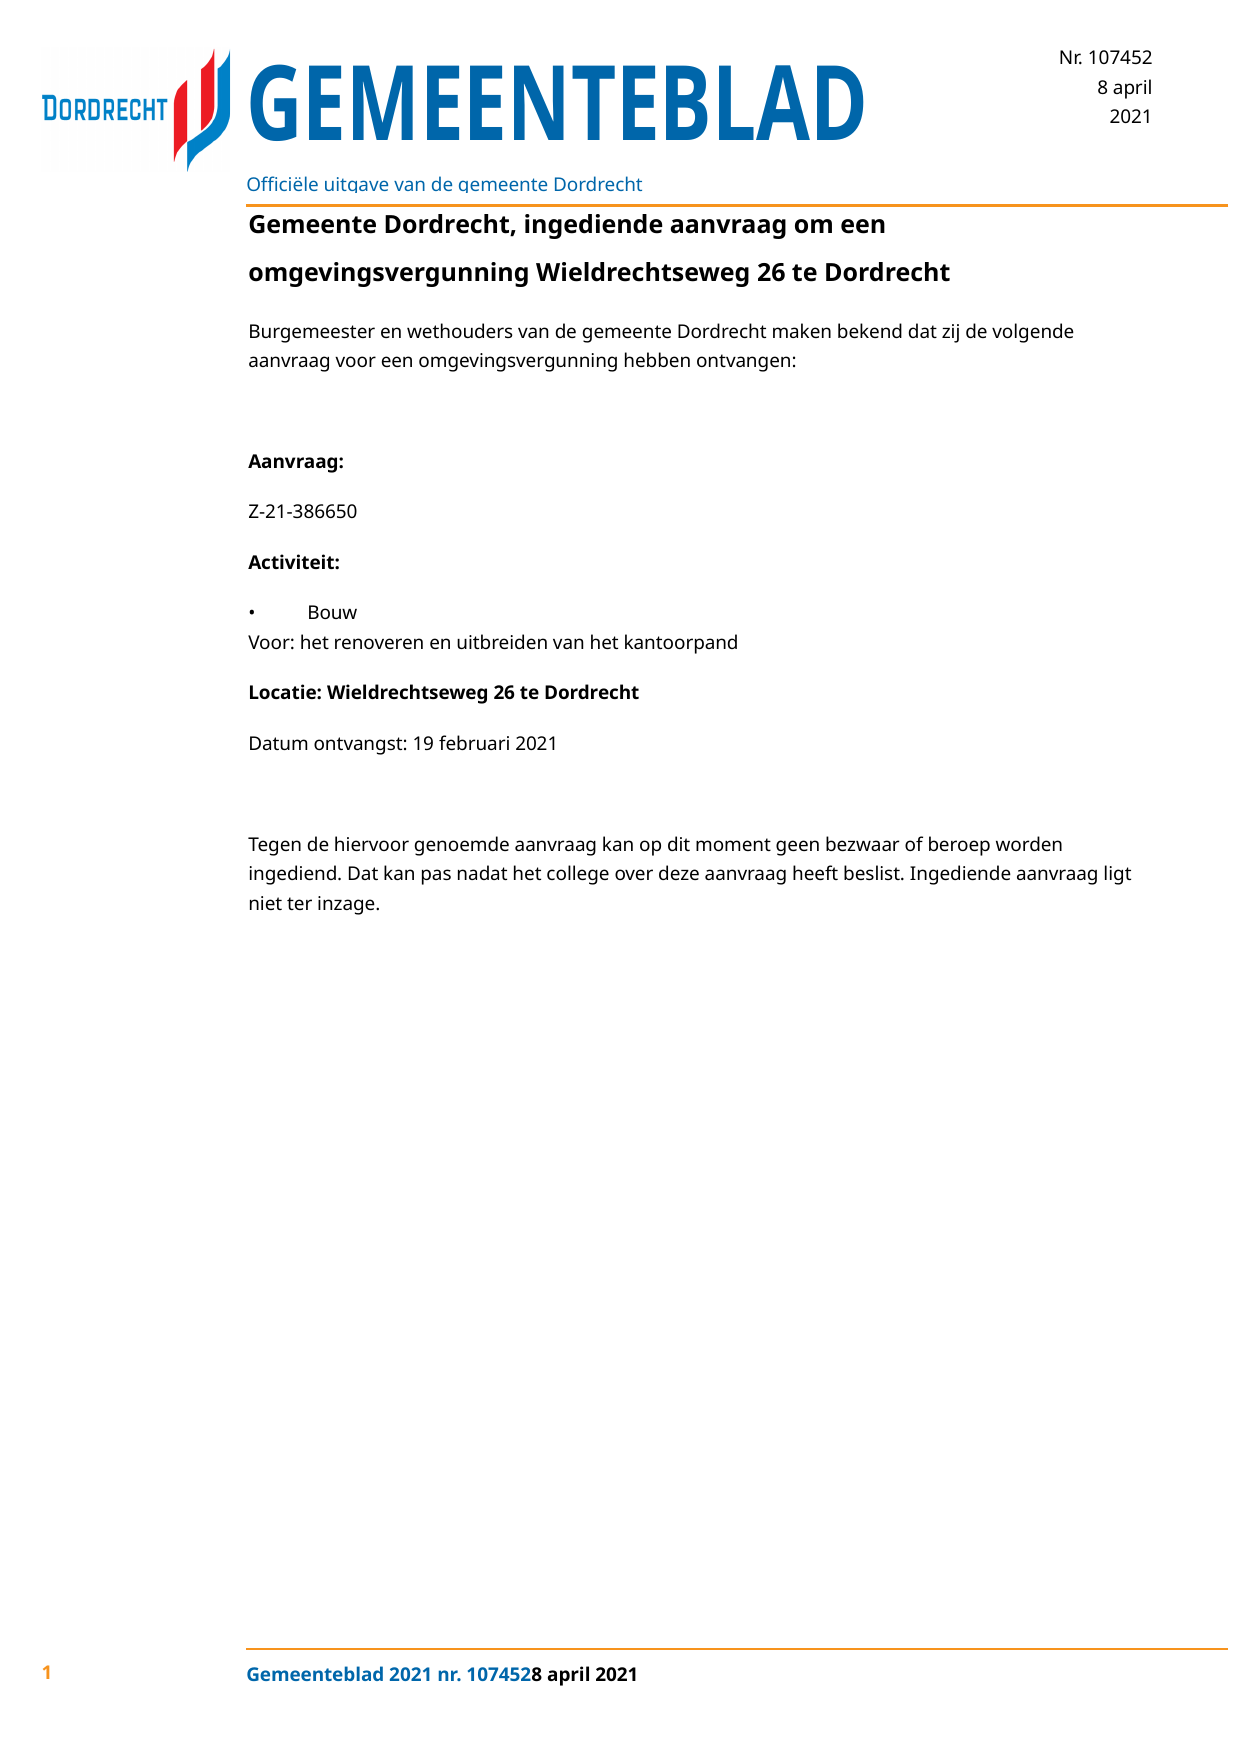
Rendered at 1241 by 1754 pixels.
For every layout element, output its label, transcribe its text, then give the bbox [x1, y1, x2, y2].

text Gemeente Dordrecht, ingediende aanvraag om een omgevingsvergunning Wieldrechtseweg 26 te Dordrecht [248, 207, 1152, 288]
list Bouw [248, 599, 1152, 625]
picture [41, 47, 231, 172]
text Datum ontvangst: 19 februari 2021 [248, 730, 1152, 756]
text Aanvraag: [248, 448, 1152, 474]
text Tegen de hiervoor genoemde aanvraag kan op dit moment geen bezwaar of beroep worden ingediend. Dat kan pas nadat het college over deze aanvraag heeft beslist. Ingediende aanvraag ligt niet ter inzage. [248, 831, 1152, 916]
text Z-21-386650 [248, 499, 1152, 524]
text Voor: het renoveren en uitbreiden van het kantoorpand [248, 629, 1152, 655]
text Burgemeester en wethouders van de gemeente Dordrecht maken bekend dat zij de volgende aanvraag voor een omgevingsvergunning hebben ontvangen: [248, 318, 1152, 373]
text Locatie: Wieldrechtseweg 26 te Dordrecht [248, 679, 1152, 705]
text Activiteit: [248, 549, 1152, 575]
